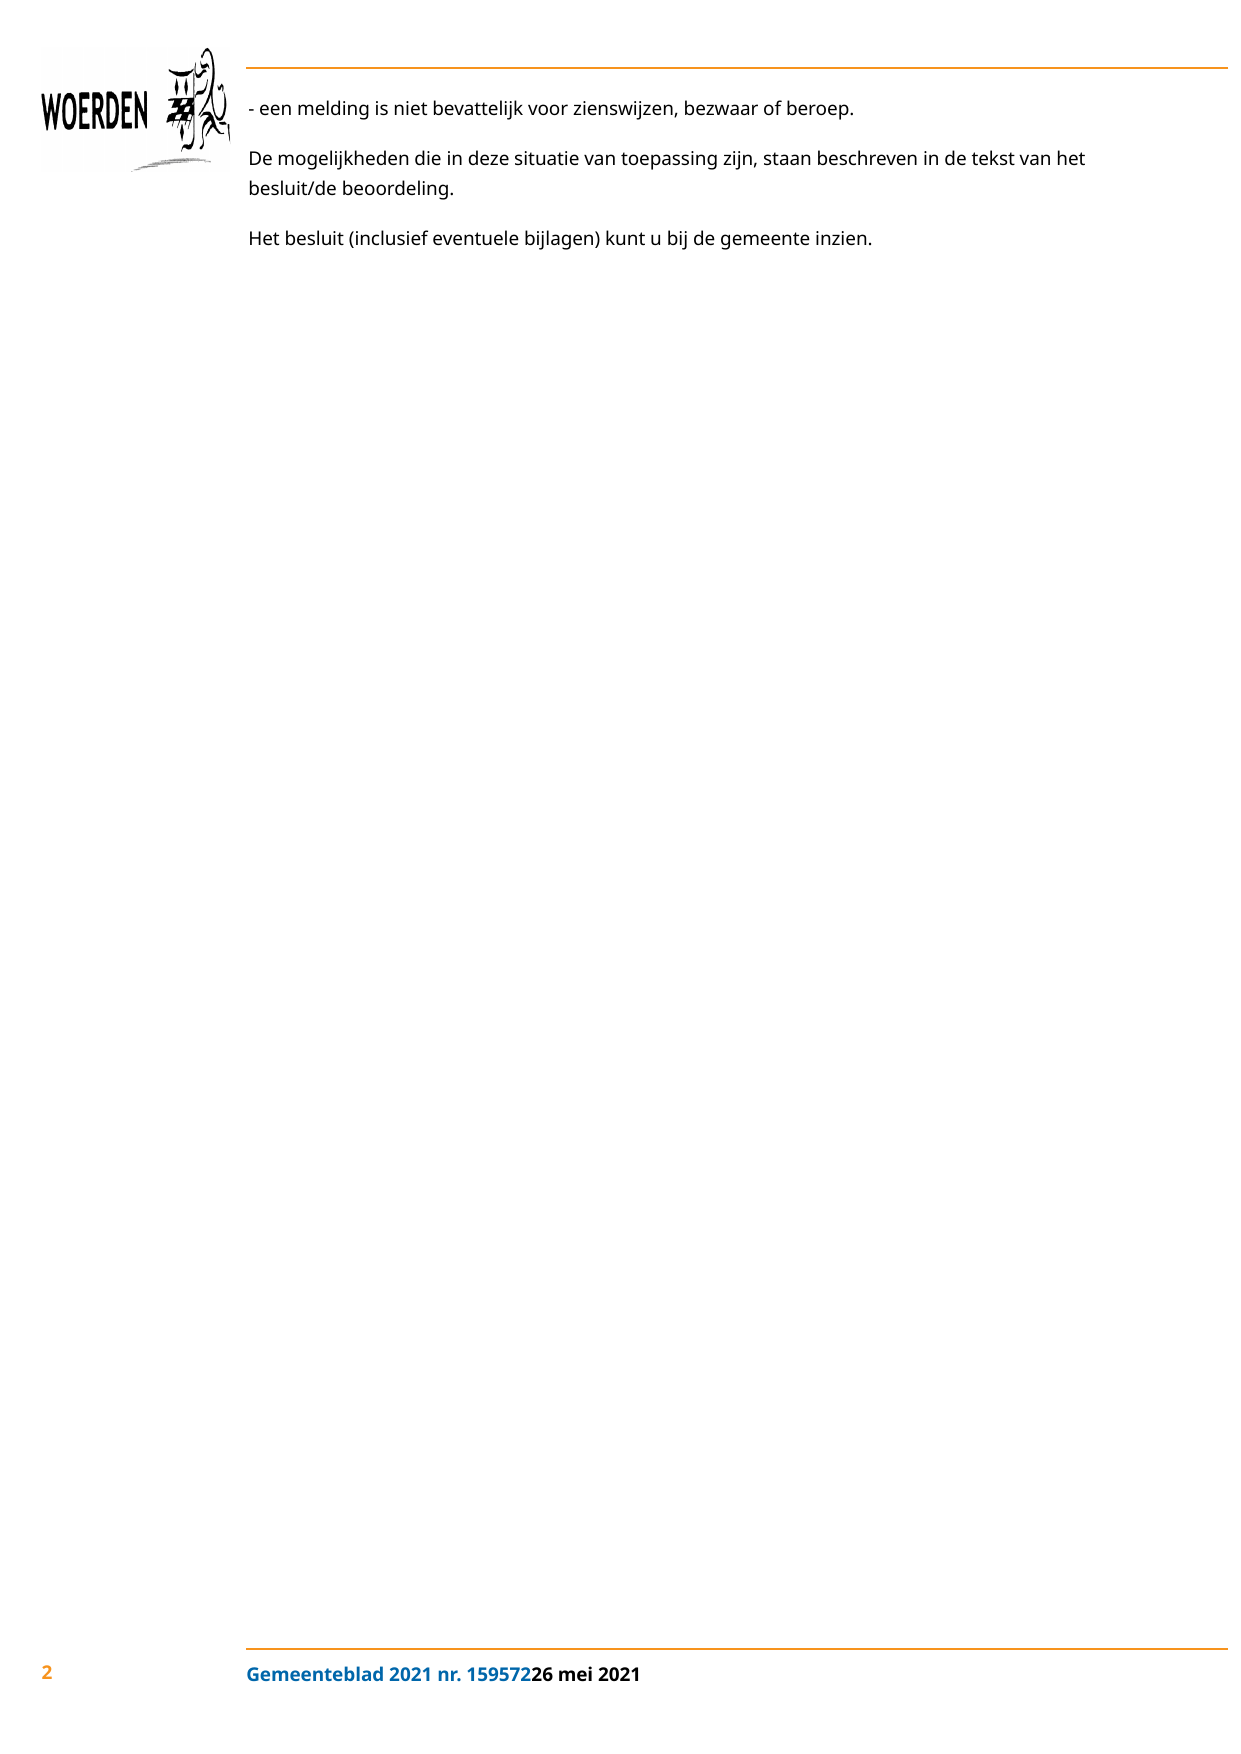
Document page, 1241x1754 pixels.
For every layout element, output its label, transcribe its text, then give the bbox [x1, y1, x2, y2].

text Het besluit (inclusief eventuele bijlagen) kunt u bij de gemeente inzien. [248, 225, 1152, 251]
picture [41, 47, 231, 172]
text De mogelijkheden die in deze situatie van toepassing zijn, staan beschreven in de tekst van het besluit/de beoordeling. [248, 145, 1152, 201]
text - een melding is niet bevattelijk voor zienswijzen, bezwaar of beroep. [248, 95, 1152, 121]
